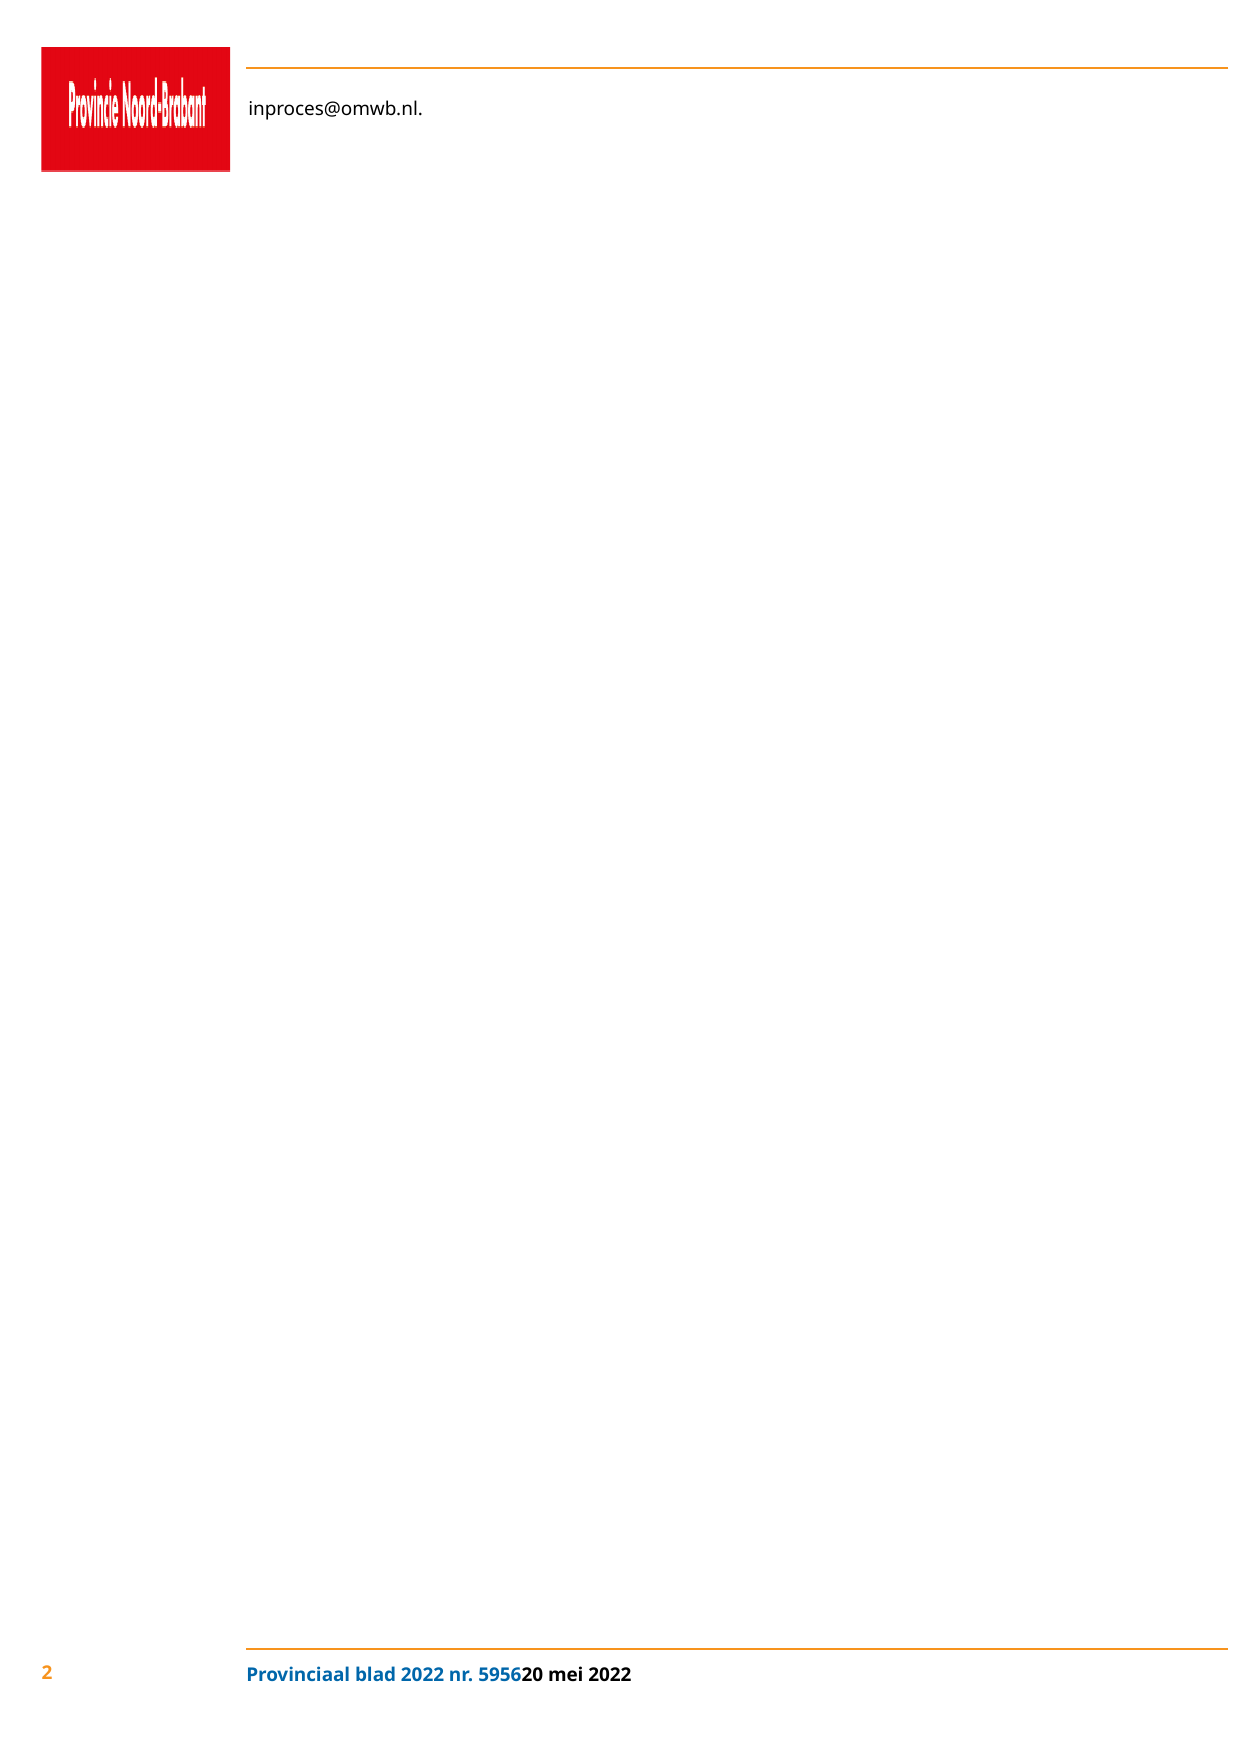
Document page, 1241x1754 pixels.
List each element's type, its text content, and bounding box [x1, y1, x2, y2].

picture [41, 47, 231, 172]
text inproces@omwb.nl. [248, 95, 1152, 121]
